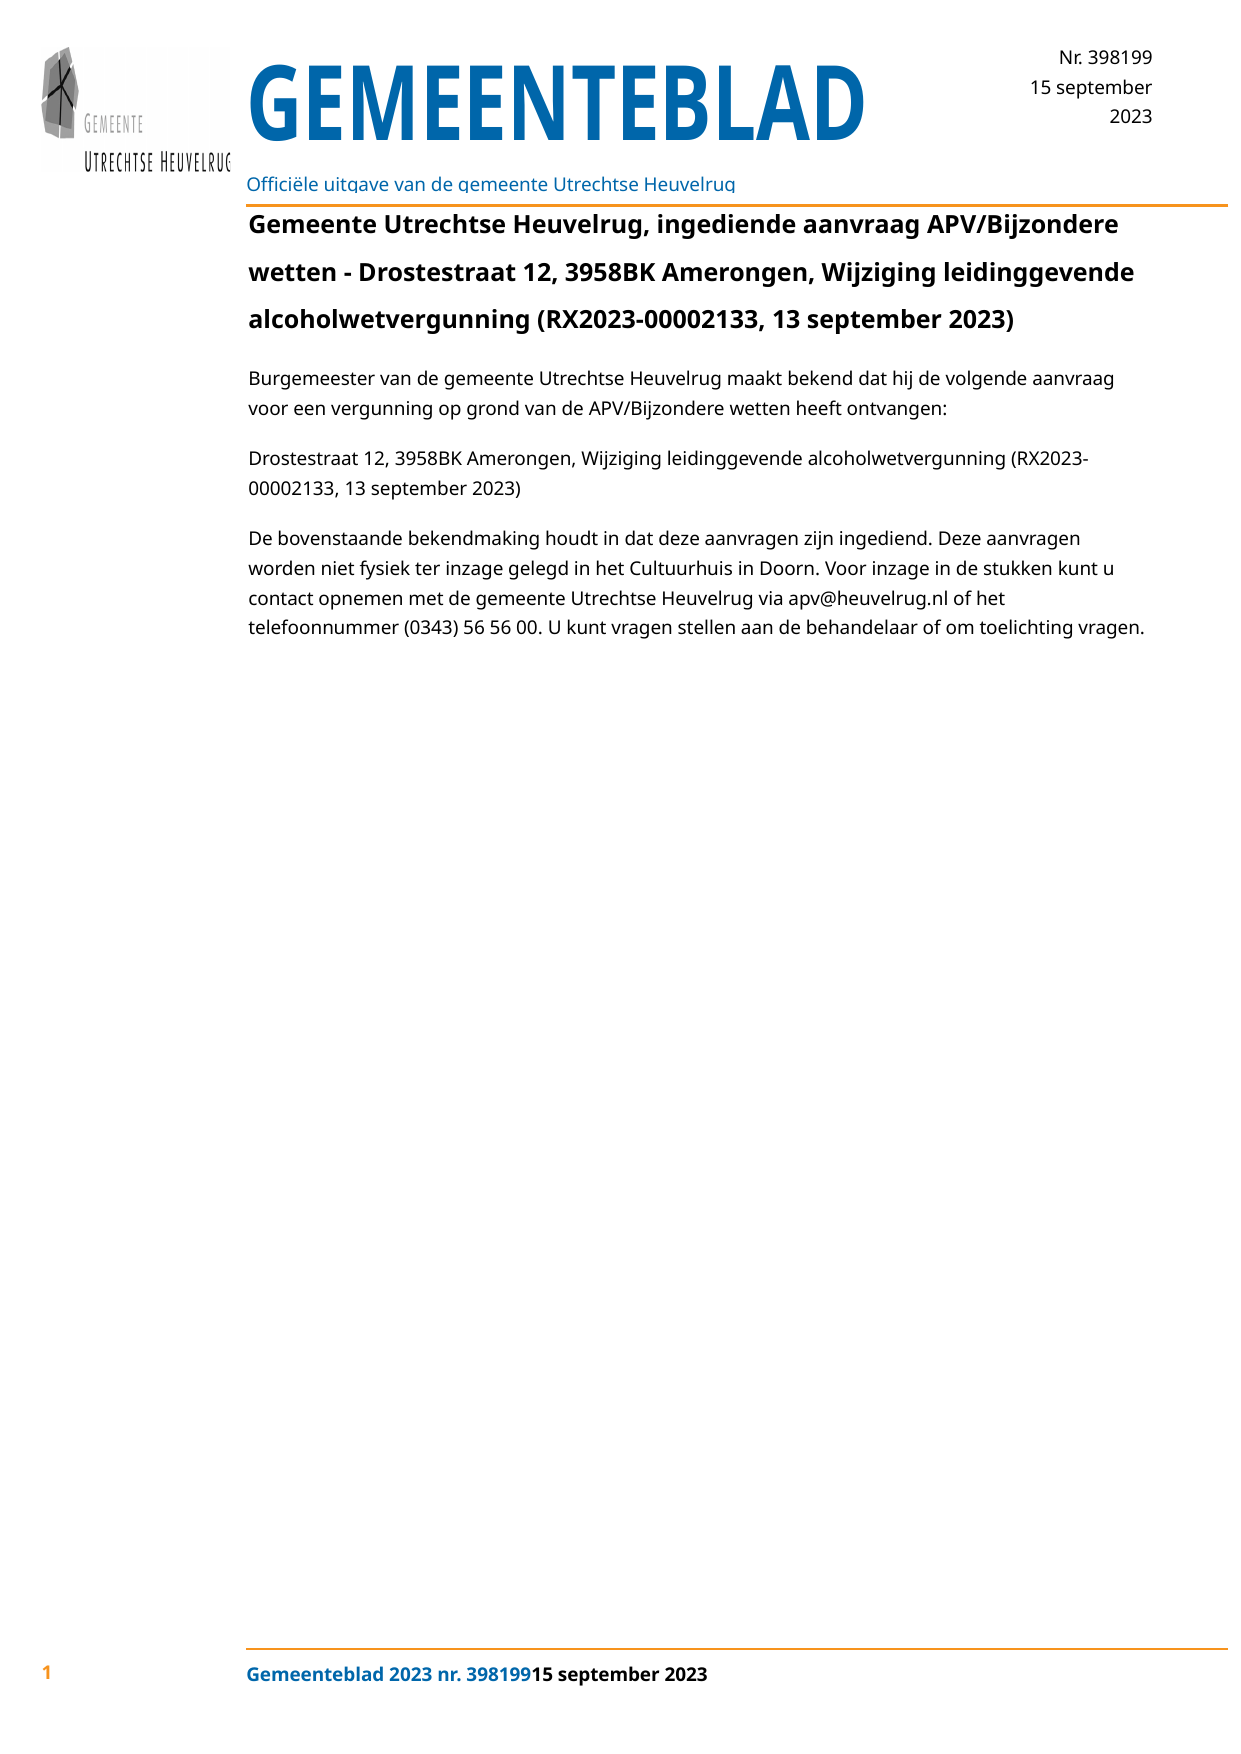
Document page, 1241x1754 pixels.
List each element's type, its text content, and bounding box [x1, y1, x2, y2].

text Drostestraat 12, 3958BK Amerongen, Wijziging leidinggevende alcoholwetvergunning (RX2023-00002133, 13 september 2023) [248, 446, 1152, 501]
text Gemeente Utrechtse Heuvelrug, ingediende aanvraag APV/Bijzondere wetten - Drostestraat 12, 3958BK Amerongen, Wijziging leidinggevende alcoholwetvergunning (RX2023-00002133, 13 september 2023) [248, 207, 1152, 336]
text De bovenstaande bekendmaking houdt in dat deze aanvragen zijn ingediend. Deze aanvragen worden niet fysiek ter inzage gelegd in het Cultuurhuis in Doorn. Voor inzage in de stukken kunt u contact opnemen met de gemeente Utrechtse Heuvelrug via apv@heuvelrug.nl of het telefoonnummer (0343) 56 56 00. U kunt vragen stellen aan de behandelaar of om toelichting vragen. [248, 526, 1152, 640]
picture [41, 47, 231, 172]
text Burgemeester van de gemeente Utrechtse Heuvelrug maakt bekend dat hij de volgende aanvraag voor een vergunning op grond van de APV/Bijzondere wetten heeft ontvangen: [248, 366, 1152, 421]
